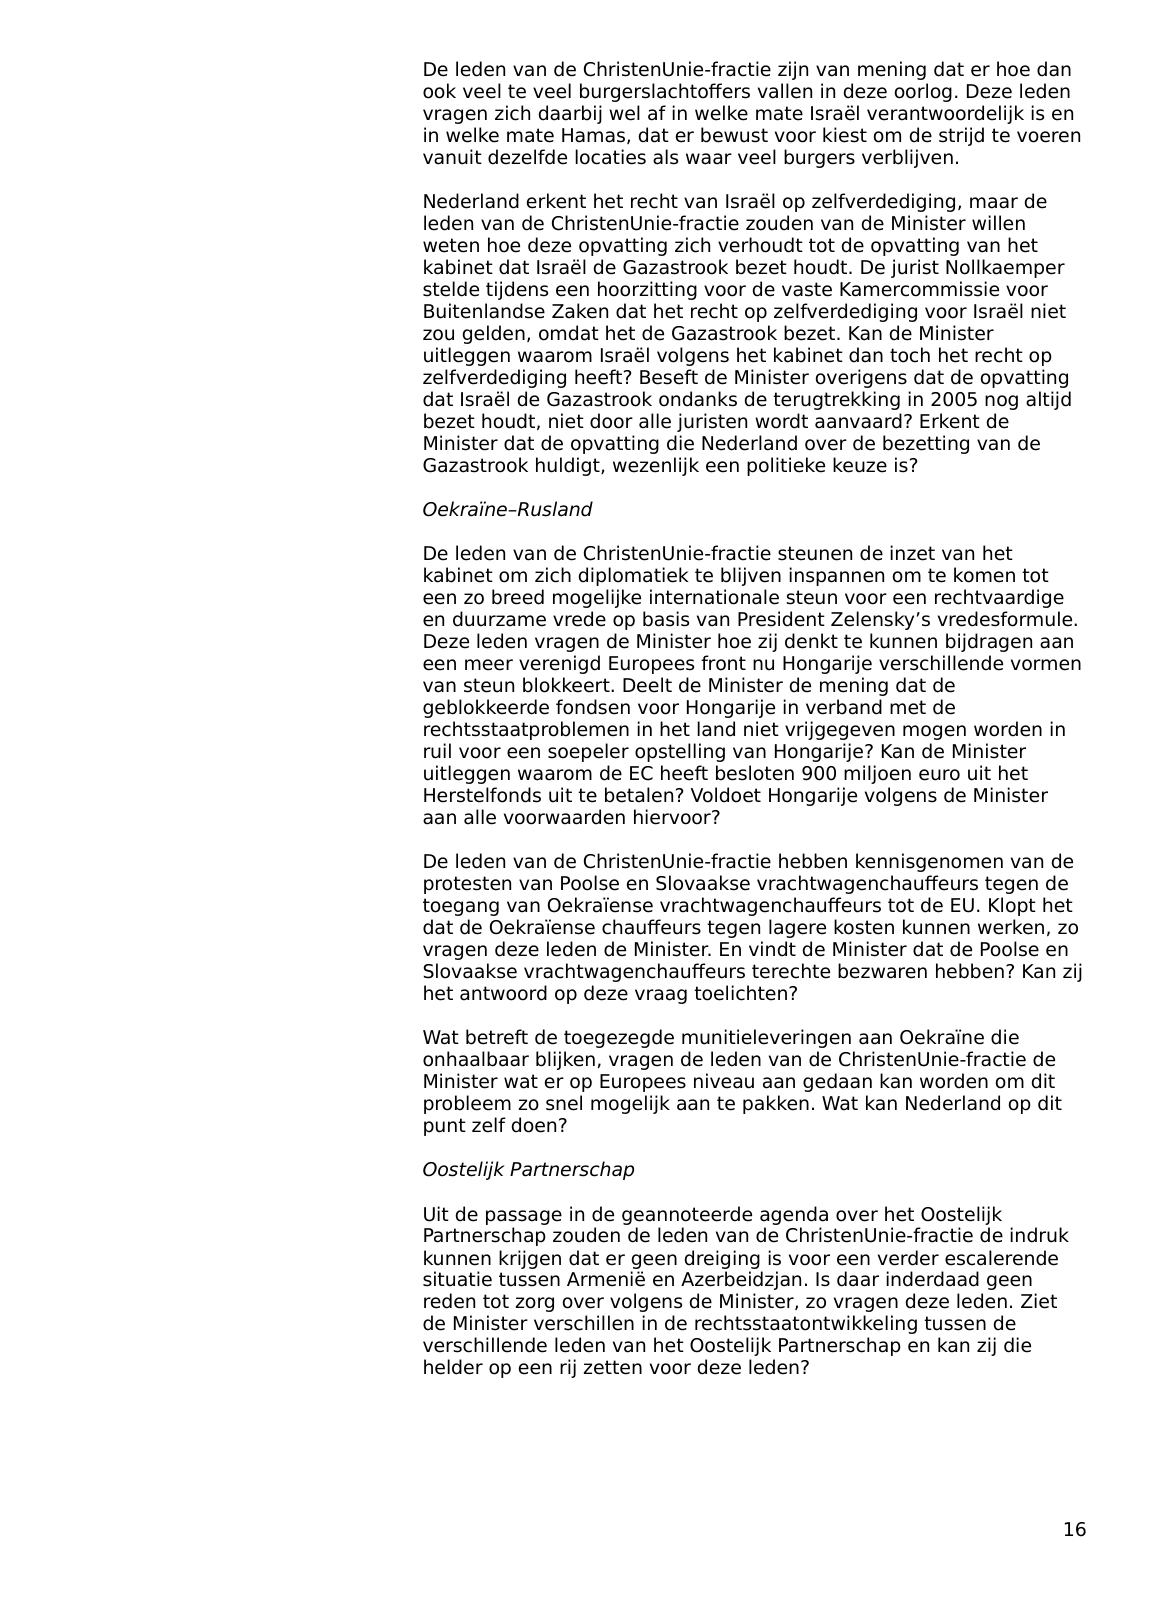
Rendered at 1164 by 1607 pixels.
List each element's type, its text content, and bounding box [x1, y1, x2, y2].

text De leden van de ChristenUnie-fractie steunen de inzet van het kabinet om zich diplomatiek te blijven inspannen om te komen tot een zo breed mogelijke internationale steun voor een rechtvaardige en duurzame vrede op basis van President Zelensky’s vredesformule. Deze leden vragen de Minister hoe zij denkt te kunnen bijdragen aan een meer verenigd Europees front nu Hongarije verschillende vormen van steun blokkeert. Deelt de Minister de mening dat de geblokkeerde fondsen voor Hongarije in verband met de rechtsstaatproblemen in het land niet vrijgegeven mogen worden in ruil voor een soepeler opstelling van Hongarije? Kan de Minister uitleggen waarom de EC heeft besloten 900 miljoen euro uit het Herstelfonds uit te betalen? Voldoet Hongarije volgens de Minister aan alle voorwaarden hiervoor? [422, 543, 1087, 829]
text De leden van de ChristenUnie-fractie zijn van mening dat er hoe dan ook veel te veel burgerslachtoffers vallen in deze oorlog. Deze leden vragen zich daarbij wel af in welke mate Israël verantwoordelijk is en in welke mate Hamas, dat er bewust voor kiest om de strijd te voeren vanuit dezelfde locaties als waar veel burgers verblijven. [422, 59, 1087, 169]
subtitle Oostelijk Partnerschap [422, 1159, 1087, 1181]
text De leden van de ChristenUnie-fractie hebben kennisgenomen van de protesten van Poolse en Slovaakse vrachtwagenchauffeurs tegen de toegang van Oekraïense vrachtwagenchauffeurs tot de EU. Klopt het dat de Oekraïense chauffeurs tegen lagere kosten kunnen werken, zo vragen deze leden de Minister. En vindt de Minister dat de Poolse en Slovaakse vrachtwagenchauffeurs terechte bezwaren hebben? Kan zij het antwoord op deze vraag toelichten? [422, 851, 1087, 1005]
subtitle Oekraïne–Rusland [422, 499, 1087, 521]
text Uit de passage in de geannoteerde agenda over het Oostelijk Partnerschap zouden de leden van de ChristenUnie-fractie de indruk kunnen krijgen dat er geen dreiging is voor een verder escalerende situatie tussen Armenië en Azerbeidzjan. Is daar inderdaad geen reden tot zorg over volgens de Minister, zo vragen deze leden. Ziet de Minister verschillen in de rechtsstaatontwikkeling tussen de verschillende leden van het Oostelijk Partnerschap en kan zij die helder op een rij zetten voor deze leden? [422, 1203, 1087, 1379]
text Wat betreft de toegezegde munitieleveringen aan Oekraïne die onhaalbaar blijken, vragen de leden van de ChristenUnie-fractie de Minister wat er op Europees niveau aan gedaan kan worden om dit probleem zo snel mogelijk aan te pakken. Wat kan Nederland op dit punt zelf doen? [422, 1027, 1087, 1137]
text Nederland erkent het recht van Israël op zelfverdediging, maar de leden van de ChristenUnie-fractie zouden van de Minister willen weten hoe deze opvatting zich verhoudt tot de opvatting van het kabinet dat Israël de Gazastrook bezet houdt. De jurist Nollkaemper stelde tijdens een hoorzitting voor de vaste Kamercommissie voor Buitenlandse Zaken dat het recht op zelfverdediging voor Israël niet zou gelden, omdat het de Gazastrook bezet. Kan de Minister uitleggen waarom Israël volgens het kabinet dan toch het recht op zelfverdediging heeft? Beseft de Minister overigens dat de opvatting dat Israël de Gazastrook ondanks de terugtrekking in 2005 nog altijd bezet houdt, niet door alle juristen wordt aanvaard? Erkent de Minister dat de opvatting die Nederland over de bezetting van de Gazastrook huldigt, wezenlijk een politieke keuze is? [422, 191, 1087, 477]
